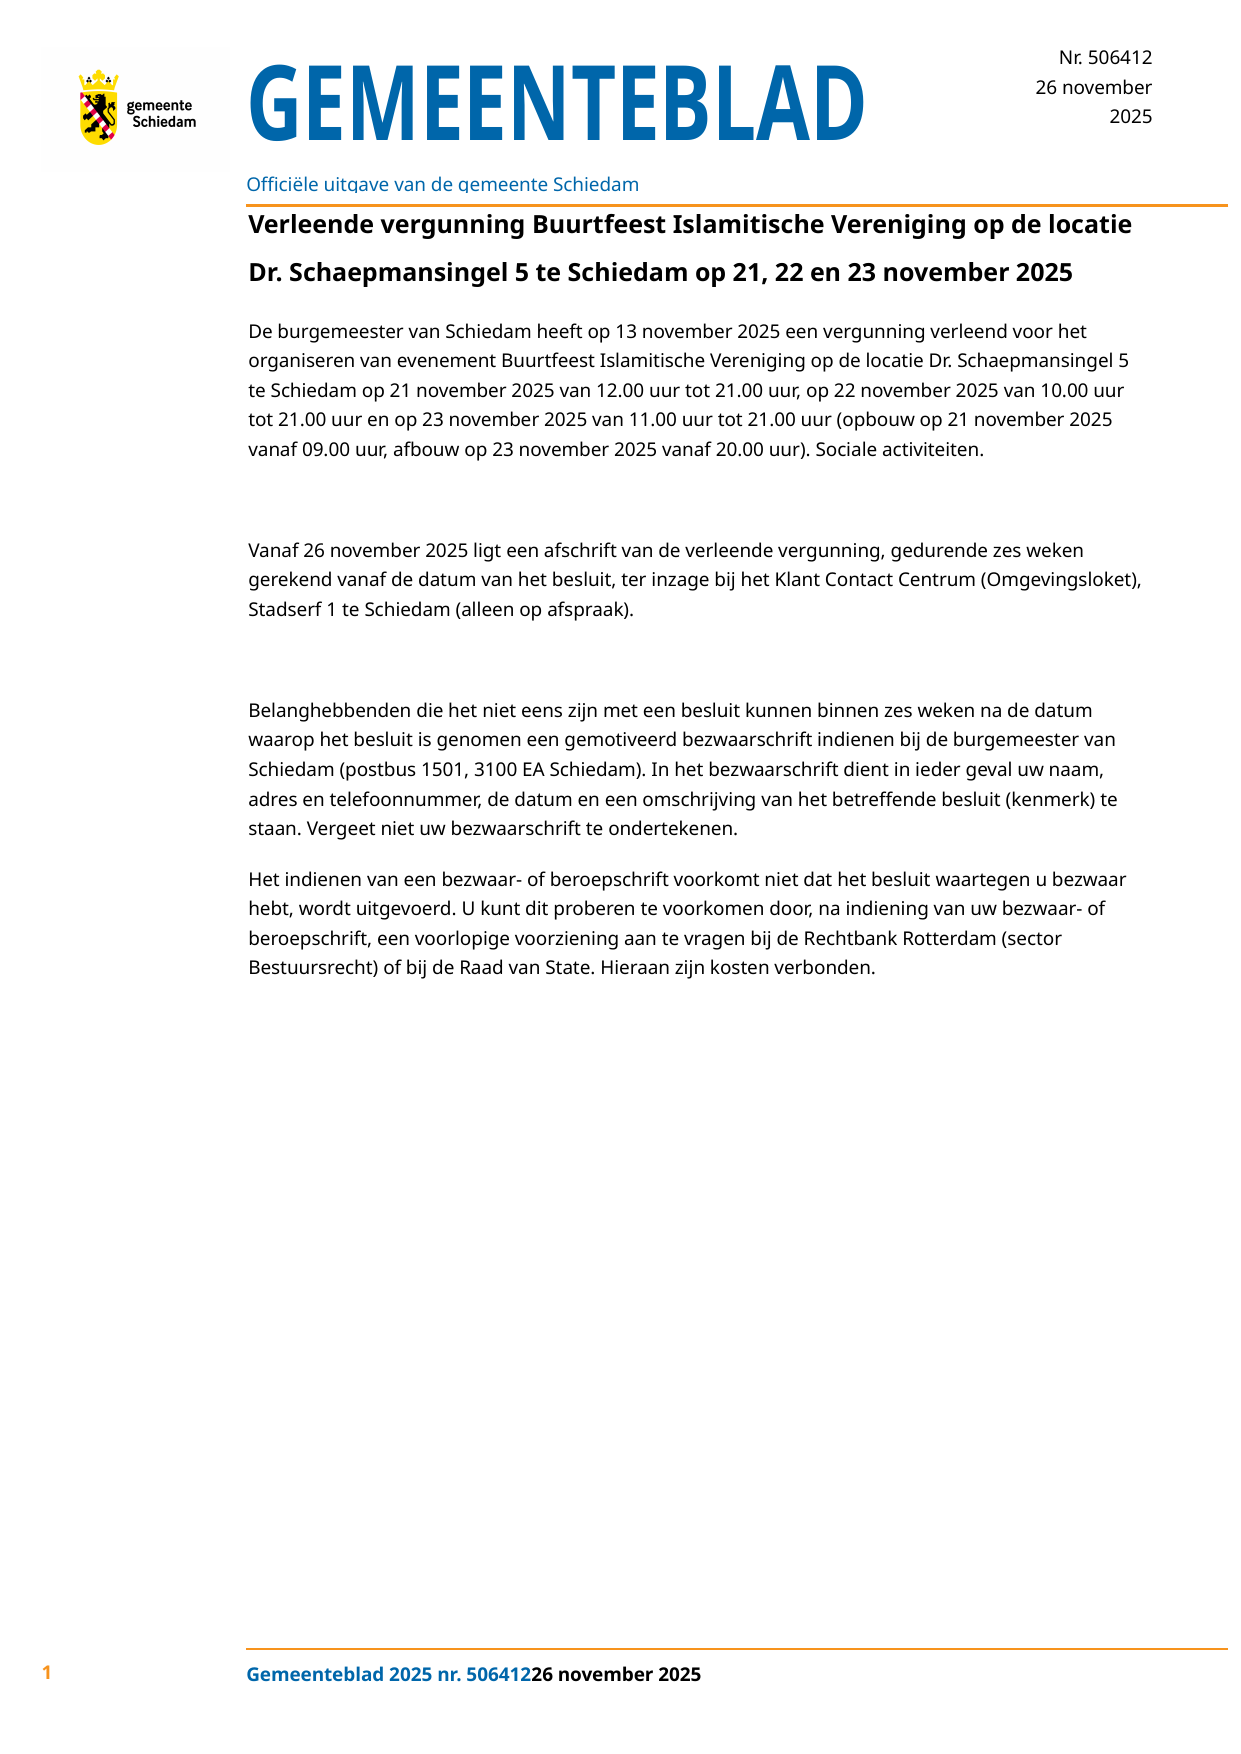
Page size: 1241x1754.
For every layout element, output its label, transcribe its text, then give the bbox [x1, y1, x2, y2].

text Vanaf 26 november 2025 ligt een afschrift van de verleende vergunning, gedurende zes weken gerekend vanaf de datum van het besluit, ter inzage bij het Klant Contact Centrum (Omgevingsloket), Stadserf 1 te Schiedam (alleen op afspraak). [248, 537, 1152, 622]
picture [41, 47, 231, 172]
text Belanghebbenden die het niet eens zijn met een besluit kunnen binnen zes weken na de datum waarop het besluit is genomen een gemotiveerd bezwaarschrift indienen bij de burgemeester van Schiedam (postbus 1501, 3100 EA Schiedam). In het bezwaarschrift dient in ieder geval uw naam, adres en telefoonnummer, de datum en een omschrijving van het betreffende besluit (kenmerk) te staan. Vergeet niet uw bezwaarschrift te ondertekenen. [248, 697, 1152, 841]
text Het indienen van een bezwaar- of beroepschrift voorkomt niet dat het besluit waartegen u bezwaar hebt, wordt uitgevoerd. U kunt dit proberen te voorkomen door, na indiening van uw bezwaar- of beroepschrift, een voorlopige voorziening aan te vragen bij de Rechtbank Rotterdam (sector Bestuursrecht) of bij de Raad van State. Hieraan zijn kosten verbonden. [248, 866, 1152, 980]
text Verleende vergunning Buurtfeest Islamitische Vereniging op de locatie Dr. Schaepmansingel 5 te Schiedam op 21, 22 en 23 november 2025 [248, 207, 1152, 288]
text De burgemeester van Schiedam heeft op 13 november 2025 een vergunning verleend voor het organiseren van evenement Buurtfeest Islamitische Vereniging op de locatie Dr. Schaepmansingel 5 te Schiedam op 21 november 2025 van 12.00 uur tot 21.00 uur, op 22 november 2025 van 10.00 uur tot 21.00 uur en op 23 november 2025 van 11.00 uur tot 21.00 uur (opbouw op 21 november 2025 vanaf 09.00 uur, afbouw op 23 november 2025 vanaf 20.00 uur). Sociale activiteiten. [248, 318, 1152, 462]
